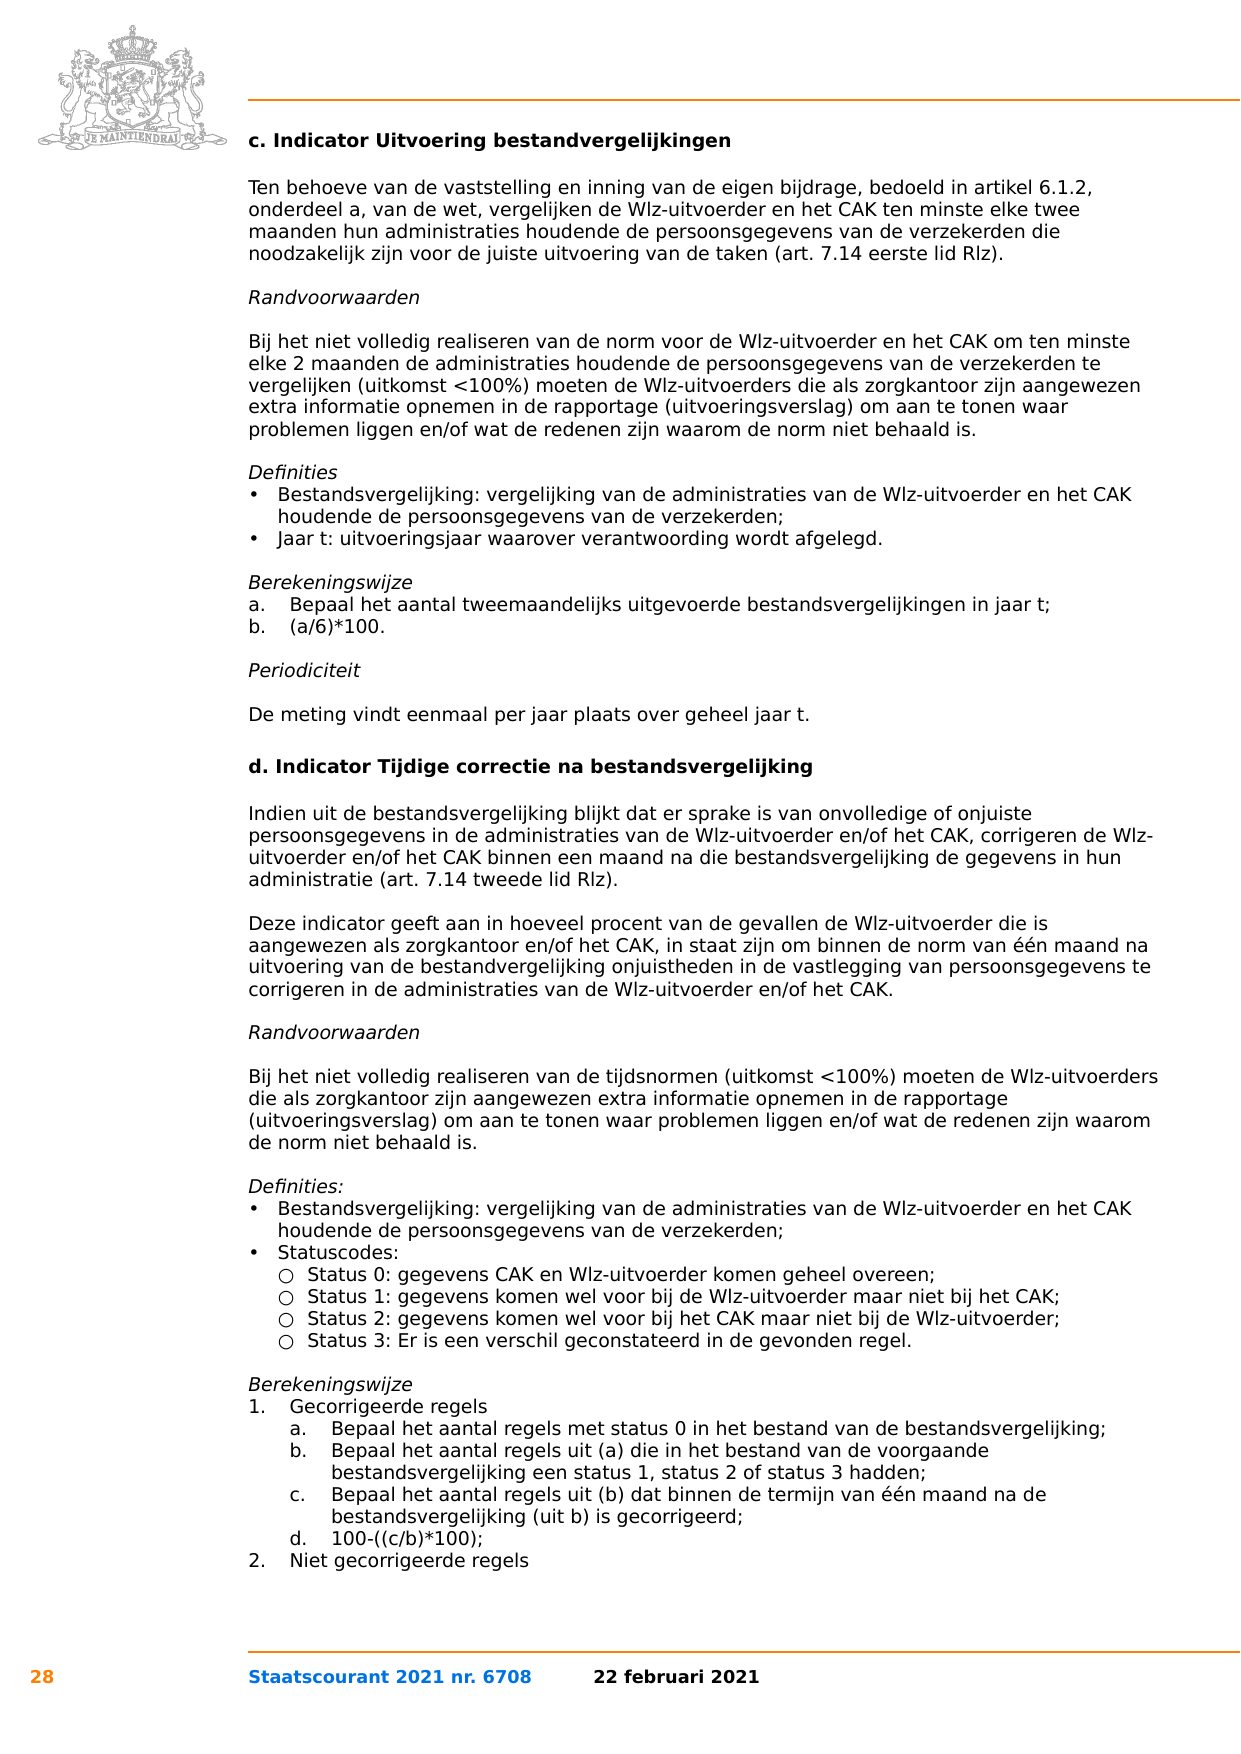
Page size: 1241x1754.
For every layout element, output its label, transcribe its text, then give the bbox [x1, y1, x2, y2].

text Indien uit de bestandsvergelijking blijkt dat er sprake is van onvolledige of onjuiste persoonsgegevens in de administraties van de Wlz-uitvoerder en/of het CAK, corrigeren de Wlz-uitvoerder en/of het CAK binnen een maand na die bestandsvergelijking de gegevens in hun administratie (art. 7.14 tweede lid Rlz). [248, 803, 1163, 891]
text d. 100-((c/b)*100); [289, 1527, 1163, 1549]
text c. Bepaal het aantal regels uit (b) dat binnen de termijn van één maand na de bestandsvergelijking (uit b) is gecorrigeerd; [289, 1483, 1163, 1527]
subtitle Randvoorwaarden [248, 1022, 1163, 1044]
subtitle d. Indicator Tijdige correctie na bestandsvergelijking [248, 756, 1163, 778]
text Bij het niet volledig realiseren van de tijdsnormen (uitkomst <100%) moeten de Wlz-uitvoerders die als zorgkantoor zijn aangewezen extra informatie opnemen in de rapportage (uitvoeringsverslag) om aan te tonen waar problemen liggen en/of wat de redenen zijn waarom de norm niet behaald is. [248, 1066, 1163, 1154]
text ○ Status 1: gegevens komen wel voor bij de Wlz-uitvoerder maar niet bij het CAK; [278, 1286, 1163, 1308]
text Ten behoeve van de vaststelling en inning van de eigen bijdrage, bedoeld in artikel 6.1.2, onderdeel a, van de wet, vergelijken de Wlz-uitvoerder en het CAK ten minste elke twee maanden hun administraties houdende de persoonsgegevens van de verzekerden die noodzakelijk zijn voor de juiste uitvoering van de taken (art. 7.14 eerste lid Rlz). [248, 177, 1163, 265]
subtitle Definities [248, 462, 1163, 484]
subtitle c. Indicator Uitvoering bestandvergelijkingen [248, 130, 1163, 152]
subtitle Berekeningswijze [248, 1374, 1163, 1396]
text • Bestandsvergelijking: vergelijking van de administraties van de Wlz-uitvoerder en het CAK houdende de persoonsgegevens van de verzekerden; [248, 1198, 1163, 1242]
text Deze indicator geeft aan in hoeveel procent van de gevallen de Wlz-uitvoerder die is aangewezen als zorgkantoor en/of het CAK, in staat zijn om binnen de norm van één maand na uitvoering van de bestandvergelijking onjuistheden in de vastlegging van persoonsgegevens te corrigeren in de administraties van de Wlz-uitvoerder en/of het CAK. [248, 912, 1163, 1000]
subtitle Periodiciteit [248, 660, 1163, 682]
picture [38, 25, 227, 150]
text 1. Gecorrigeerde regels [248, 1396, 1163, 1418]
text • Statuscodes: [248, 1242, 1163, 1264]
subtitle Definities: [248, 1176, 1163, 1198]
text a. Bepaal het aantal regels met status 0 in het bestand van de bestandsvergelijking; [289, 1418, 1163, 1439]
text ○ Status 3: Er is een verschil geconstateerd in de gevonden regel. [278, 1330, 1163, 1352]
text • Bestandsvergelijking: vergelijking van de administraties van de Wlz-uitvoerder en het CAK houdende de persoonsgegevens van de verzekerden; [248, 484, 1163, 528]
text ○ Status 2: gegevens komen wel voor bij het CAK maar niet bij de Wlz-uitvoerder; [278, 1308, 1163, 1330]
subtitle Berekeningswijze [248, 572, 1163, 594]
text b. (a/6)*100. [248, 616, 1163, 638]
text • Jaar t: uitvoeringsjaar waarover verantwoording wordt afgelegd. [248, 528, 1163, 550]
text De meting vindt eenmaal per jaar plaats over geheel jaar t. [248, 704, 1163, 726]
text a. Bepaal het aantal tweemaandelijks uitgevoerde bestandsvergelijkingen in jaar t; [248, 594, 1163, 616]
text ○ Status 0: gegevens CAK en Wlz-uitvoerder komen geheel overeen; [278, 1264, 1163, 1286]
subtitle Randvoorwaarden [248, 287, 1163, 309]
text b. Bepaal het aantal regels uit (a) die in het bestand van de voorgaande bestandsvergelijking een status 1, status 2 of status 3 hadden; [289, 1439, 1163, 1483]
text 2. Niet gecorrigeerde regels [248, 1549, 1163, 1571]
text Bij het niet volledig realiseren van de norm voor de Wlz-uitvoerder en het CAK om ten minste elke 2 maanden de administraties houdende de persoonsgegevens van de verzekerden te vergelijken (uitkomst <100%) moeten de Wlz-uitvoerders die als zorgkantoor zijn aangewezen extra informatie opnemen in de rapportage (uitvoeringsverslag) om aan te tonen waar problemen liggen en/of wat de redenen zijn waarom de norm niet behaald is. [248, 331, 1163, 440]
